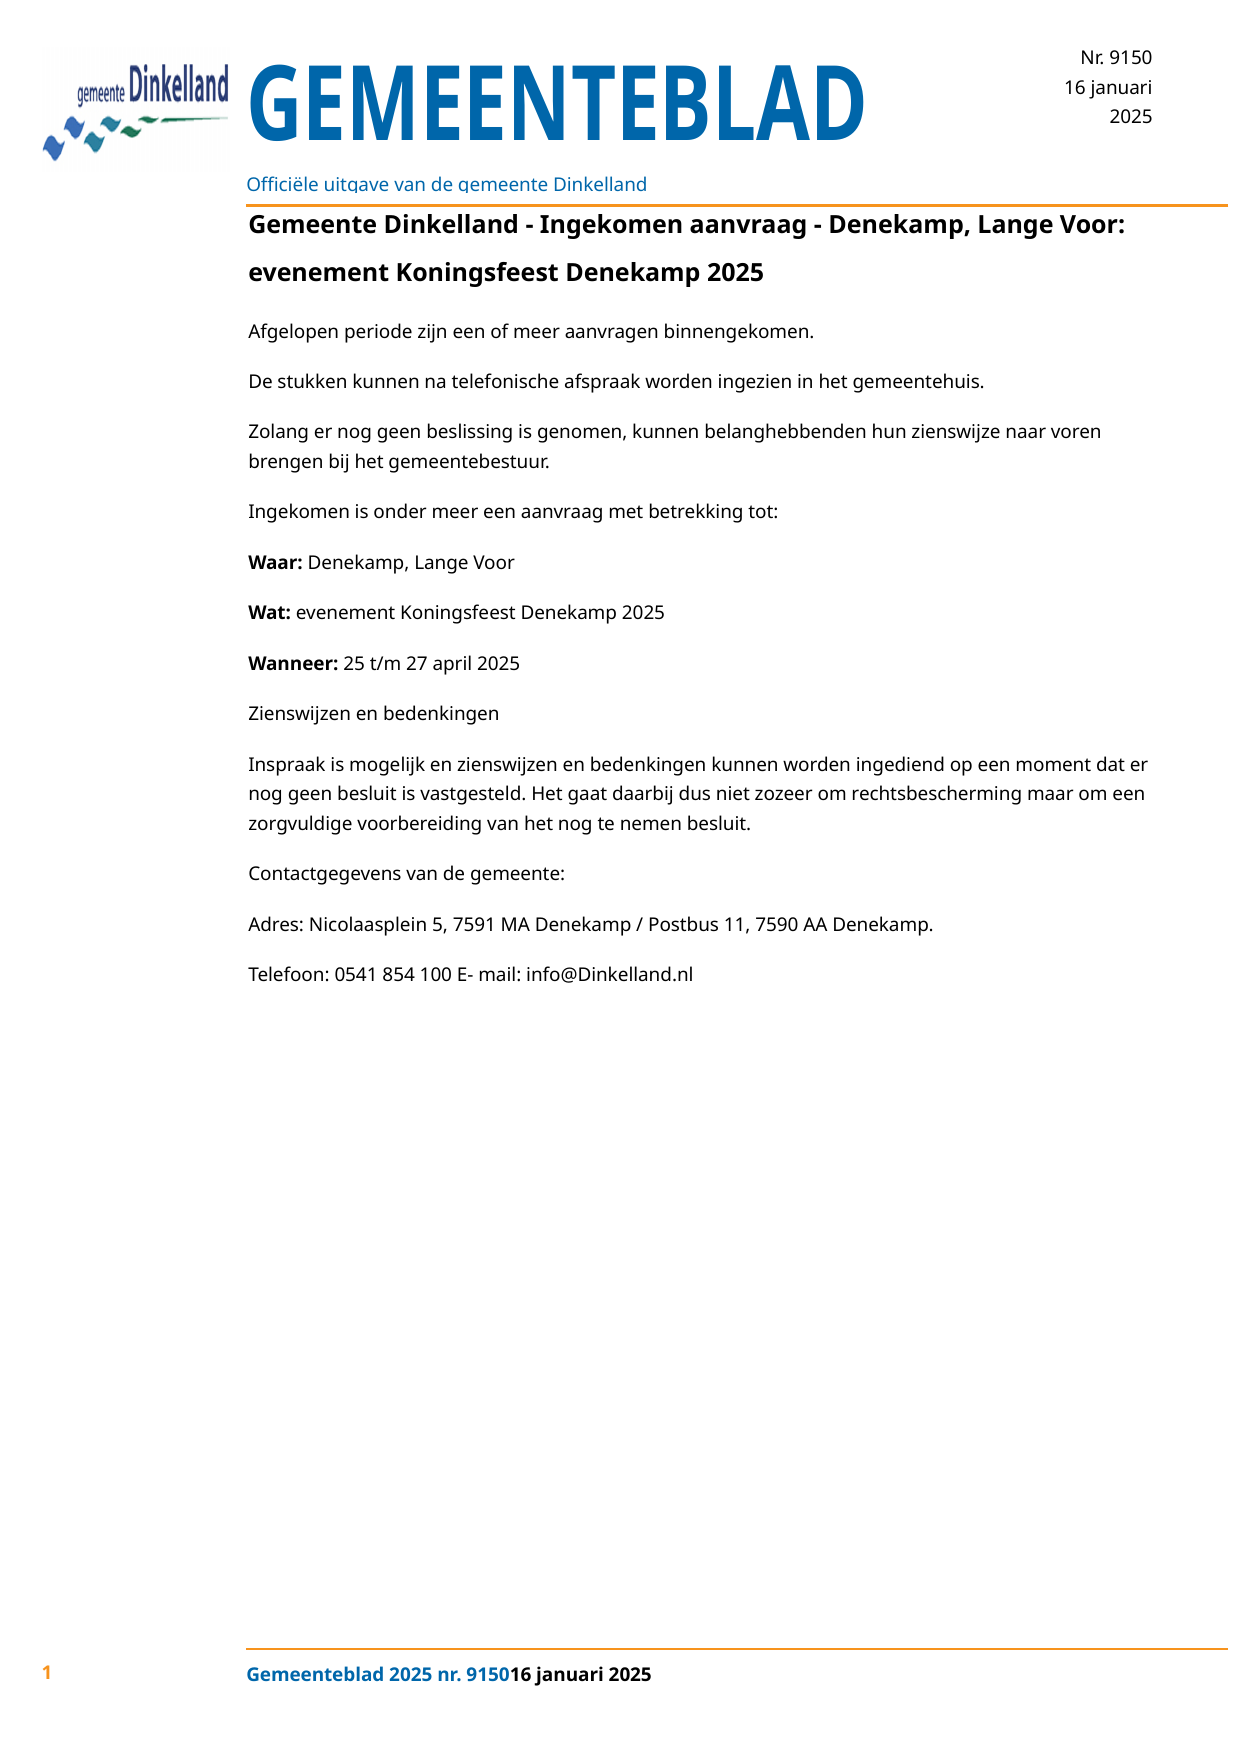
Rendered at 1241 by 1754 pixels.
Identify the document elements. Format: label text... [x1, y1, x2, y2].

text Wat: evenement Koningsfeest Denekamp 2025 [248, 599, 1152, 625]
text Waar: Denekamp, Lange Voor [248, 549, 1152, 575]
text Adres: Nicolaasplein 5, 7591 MA Denekamp / Postbus 11, 7590 AA Denekamp. [248, 911, 1152, 937]
text Zienswijzen en bedenkingen [248, 700, 1152, 726]
text De stukken kunnen na telefonische afspraak worden ingezien in het gemeentehuis. [248, 368, 1152, 394]
text Afgelopen periode zijn een of meer aanvragen binnengekomen. [248, 318, 1152, 344]
text Contactgegevens van de gemeente: [248, 860, 1152, 886]
text Telefoon: 0541 854 100 E- mail: info@Dinkelland.nl [248, 961, 1152, 987]
text Inspraak is mogelijk en zienswijzen en bedenkingen kunnen worden ingediend op een moment dat er nog geen besluit is vastgesteld. Het gaat daarbij dus niet zozeer om rechtsbescherming maar om een zorgvuldige voorbereiding van het nog te nemen besluit. [248, 751, 1152, 836]
text Ingekomen is onder meer een aanvraag met betrekking tot: [248, 499, 1152, 524]
text Gemeente Dinkelland - Ingekomen aanvraag - Denekamp, Lange Voor: evenement Koningsfeest Denekamp 2025 [248, 207, 1152, 288]
text Wanneer: 25 t/m 27 april 2025 [248, 650, 1152, 676]
text Zolang er nog geen beslissing is genomen, kunnen belanghebbenden hun zienswijze naar voren brengen bij het gemeentebestuur. [248, 419, 1152, 474]
picture [41, 47, 231, 172]
